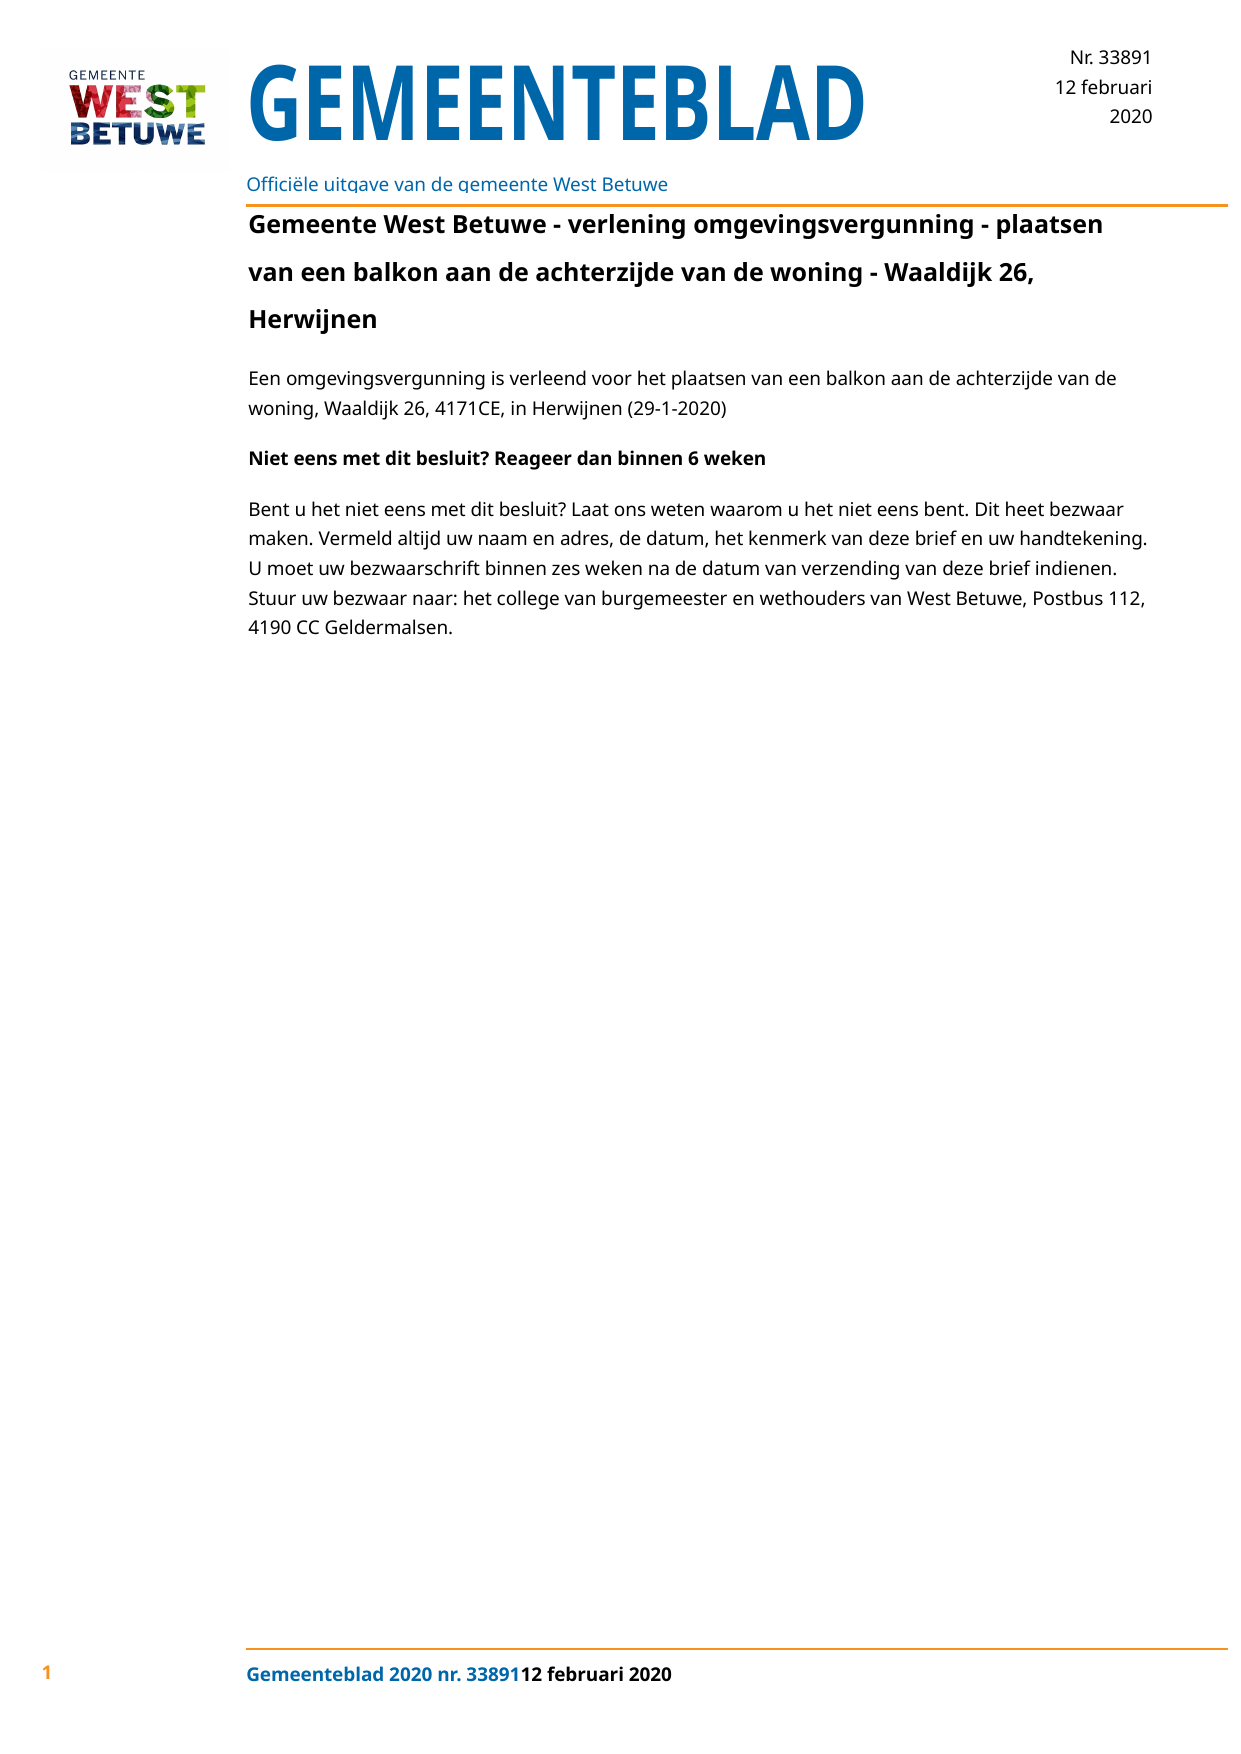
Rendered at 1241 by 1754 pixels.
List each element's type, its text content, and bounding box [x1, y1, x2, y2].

text Bent u het niet eens met dit besluit? Laat ons weten waarom u het niet eens bent. Dit heet bezwaar maken. Vermeld altijd uw naam en adres, de datum, het kenmerk van deze brief en uw handtekening. U moet uw bezwaarschrift binnen zes weken na de datum van verzending van deze brief indienen. Stuur uw bezwaar naar: het college van burgemeester en wethouders van West Betuwe, Postbus 112, 4190 CC Geldermalsen. [248, 496, 1152, 640]
text Een omgevingsvergunning is verleend voor het plaatsen van een balkon aan de achterzijde van de woning, Waaldijk 26, 4171CE, in Herwijnen (29-1-2020) [248, 366, 1152, 421]
text Gemeente West Betuwe - verlening omgevingsvergunning - plaatsen van een balkon aan de achterzijde van de woning - Waaldijk 26, Herwijnen [248, 207, 1152, 336]
picture [41, 47, 231, 172]
text Niet eens met dit besluit? Reageer dan binnen 6 weken [248, 446, 1152, 471]
